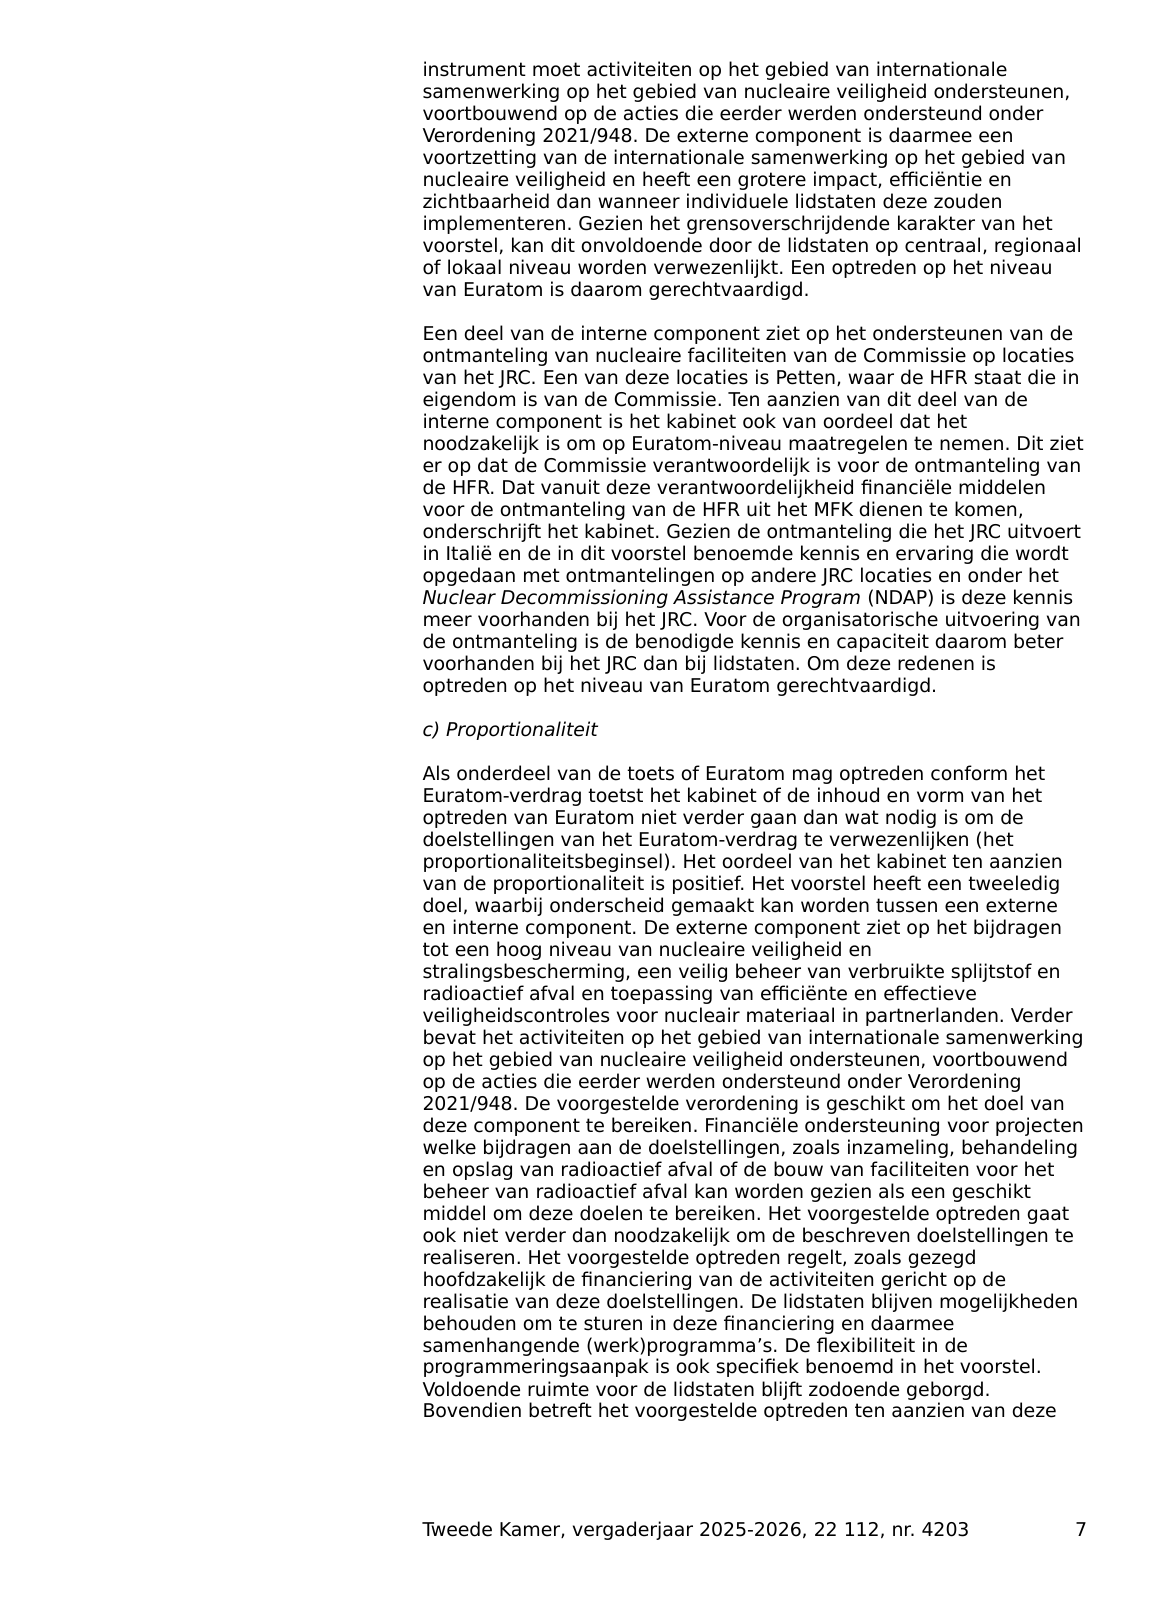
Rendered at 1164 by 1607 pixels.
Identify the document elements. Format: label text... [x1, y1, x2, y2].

text Een deel van de interne component ziet op het ondersteunen van de ontmanteling van nucleaire faciliteiten van de Commissie op locaties van het JRC. Een van deze locaties is Petten, waar de HFR staat die in eigendom is van de Commissie. Ten aanzien van dit deel van de interne component is het kabinet ook van oordeel dat het noodzakelijk is om op Euratom-niveau maatregelen te nemen. Dit ziet er op dat de Commissie verantwoordelijk is voor de ontmanteling van de HFR. Dat vanuit deze verantwoordelijkheid financiële middelen voor de ontmanteling van de HFR uit het MFK dienen te komen, onderschrijft het kabinet. Gezien de ontmanteling die het JRC uitvoert in Italië en de in dit voorstel benoemde kennis en ervaring die wordt opgedaan met ontmantelingen op andere JRC locaties en onder het Nuclear Decommissioning Assistance Program (NDAP) is deze kennis meer voorhanden bij het JRC. Voor de organisatorische uitvoering van de ontmanteling is de benodigde kennis en capaciteit daarom beter voorhanden bij het JRC dan bij lidstaten. Om deze redenen is optreden op het niveau van Euratom gerechtvaardigd. [422, 323, 1087, 697]
text Als onderdeel van de toets of Euratom mag optreden conform het Euratom-verdrag toetst het kabinet of de inhoud en vorm van het optreden van Euratom niet verder gaan dan wat nodig is om de doelstellingen van het Euratom-verdrag te verwezenlijken (het proportionaliteitsbeginsel). Het oordeel van het kabinet ten aanzien van de proportionaliteit is positief. Het voorstel heeft een tweeledig doel, waarbij onderscheid gemaakt kan worden tussen een externe en interne component. De externe component ziet op het bijdragen tot een hoog niveau van nucleaire veiligheid en stralingsbescherming, een veilig beheer van verbruikte splijtstof en radioactief afval en toepassing van efficiënte en effectieve veiligheidscontroles voor nucleair materiaal in partnerlanden. Verder bevat het activiteiten op het gebied van internationale samenwerking op het gebied van nucleaire veiligheid ondersteunen, voortbouwend op de acties die eerder werden ondersteund onder Verordening 2021/948. De voorgestelde verordening is geschikt om het doel van deze component te bereiken. Financiële ondersteuning voor projecten welke bijdragen aan de doelstellingen, zoals inzameling, behandeling en opslag van radioactief afval of de bouw van faciliteiten voor het beheer van radioactief afval kan worden gezien als een geschikt middel om deze doelen te bereiken. Het voorgestelde optreden gaat ook niet verder dan noodzakelijk om de beschreven doelstellingen te realiseren. Het voorgestelde optreden regelt, zoals gezegd hoofdzakelijk de financiering van de activiteiten gericht op de realisatie van deze doelstellingen. De lidstaten blijven mogelijkheden behouden om te sturen in deze financiering en daarmee samenhangende (werk)programma’s. De flexibiliteit in de programmeringsaanpak is ook specifiek benoemd in het voorstel. Voldoende ruimte voor de lidstaten blijft zodoende geborgd. Bovendien betreft het voorgestelde optreden ten aanzien van deze [422, 763, 1087, 1422]
subtitle c) Proportionaliteit [422, 719, 1087, 741]
text instrument moet activiteiten op het gebied van internationale samenwerking op het gebied van nucleaire veiligheid ondersteunen, voortbouwend op de acties die eerder werden ondersteund onder Verordening 2021/948. De externe component is daarmee een voortzetting van de internationale samenwerking op het gebied van nucleaire veiligheid en heeft een grotere impact, efficiëntie en zichtbaarheid dan wanneer individuele lidstaten deze zouden implementeren. Gezien het grensoverschrijdende karakter van het voorstel, kan dit onvoldoende door de lidstaten op centraal, regionaal of lokaal niveau worden verwezenlijkt. Een optreden op het niveau van Euratom is daarom gerechtvaardigd. [422, 59, 1087, 301]
